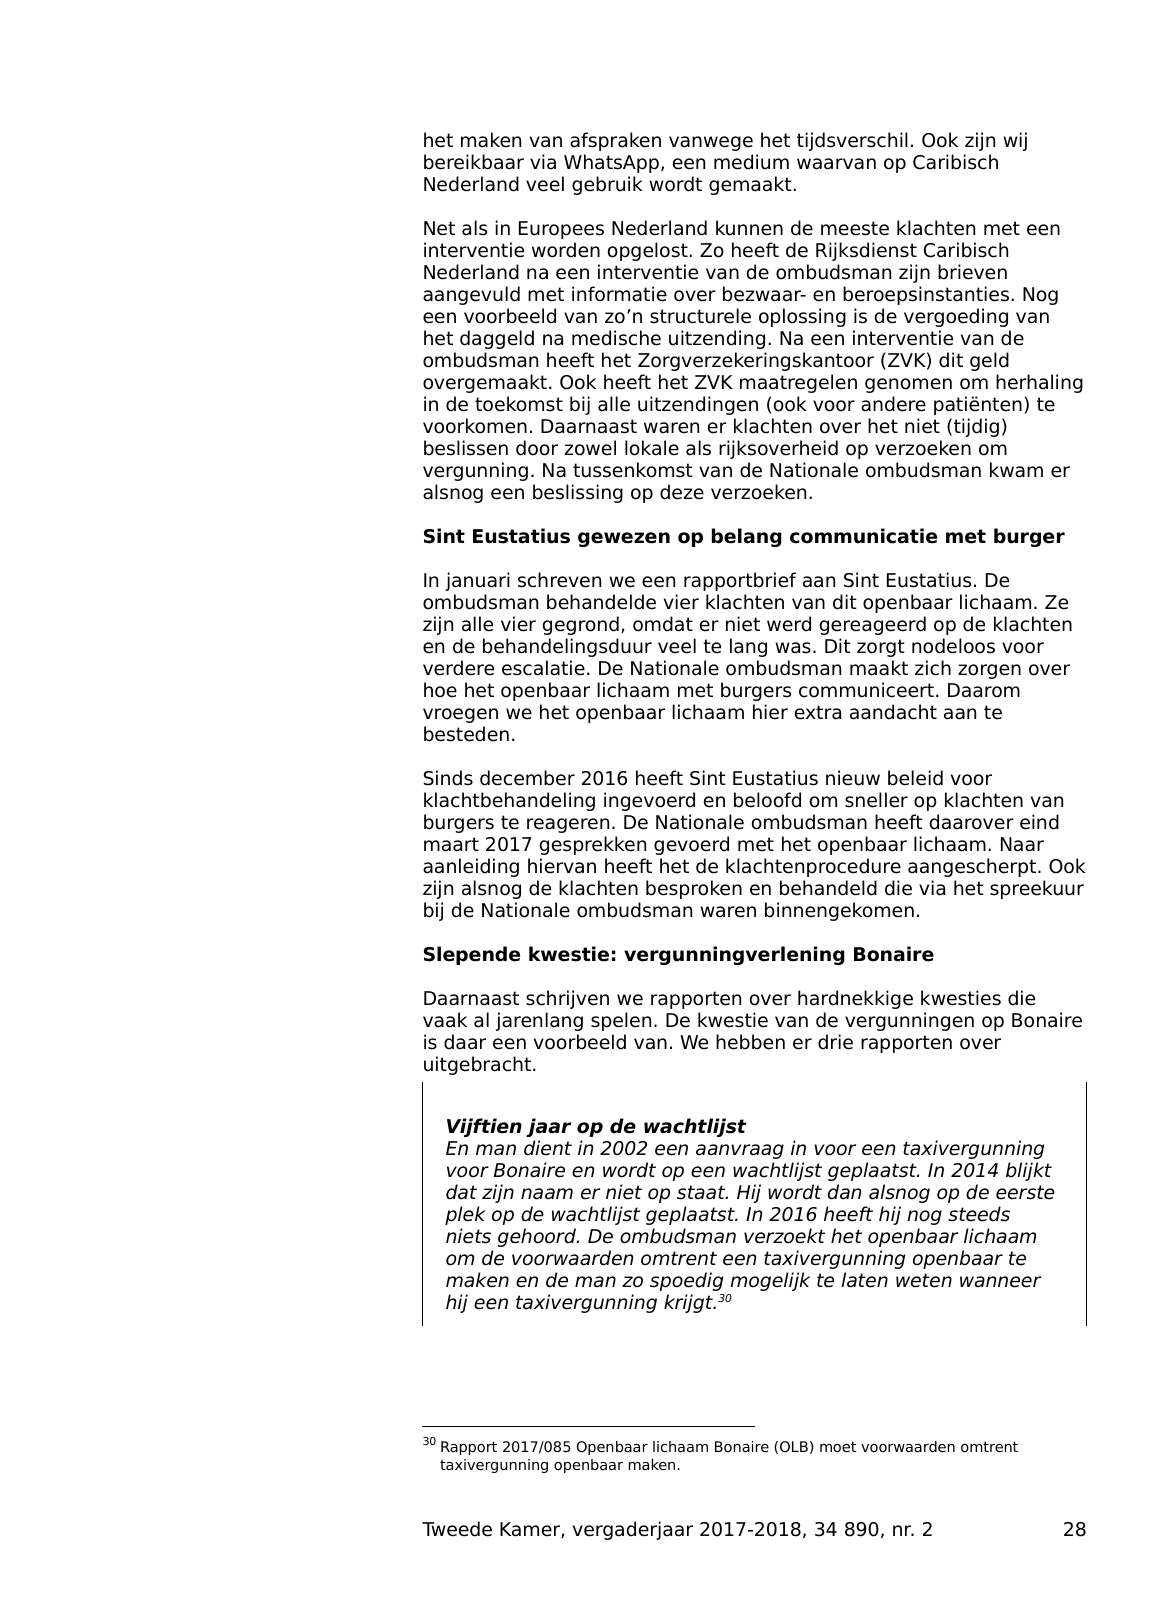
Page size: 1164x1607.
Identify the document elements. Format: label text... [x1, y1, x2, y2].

text In januari schreven we een rapportbrief aan Sint Eustatius. De ombudsman behandelde vier klachten van dit openbaar lichaam. Ze zijn alle vier gegrond, omdat er niet werd gereageerd op de klachten en de behandelingsduur veel te lang was. Dit zorgt nodeloos voor verdere escalatie. De Nationale ombudsman maakt zich zorgen over hoe het openbaar lichaam met burgers communiceert. Daarom vroegen we het openbaar lichaam hier extra aandacht aan te besteden. [422, 570, 1087, 746]
text het maken van afspraken vanwege het tijdsverschil. Ook zijn wij bereikbaar via WhatsApp, een medium waarvan op Caribisch Nederland veel gebruik wordt gemaakt. [422, 130, 1087, 196]
text Net als in Europees Nederland kunnen de meeste klachten met een interventie worden opgelost. Zo heeft de Rijksdienst Caribisch Nederland na een interventie van de ombudsman zijn brieven aangevuld met informatie over bezwaar- en beroepsinstanties. Nog een voorbeeld van zo’n structurele oplossing is de vergoeding van het daggeld na medische uitzending. Na een interventie van de ombudsman heeft het Zorgverzekeringskantoor (ZVK) dit geld overgemaakt. Ook heeft het ZVK maatregelen genomen om herhaling in de toekomst bij alle uitzendingen (ook voor andere patiënten) te voorkomen. Daarnaast waren er klachten over het niet (tijdig) beslissen door zowel lokale als rijksoverheid op verzoeken om vergunning. Na tussenkomst van de Nationale ombudsman kwam er alsnog een beslissing op deze verzoeken. [422, 218, 1087, 504]
subtitle Slepende kwestie: vergunningverlening Bonaire [422, 944, 1087, 966]
subtitle Sint Eustatius gewezen op belang communicatie met burger [422, 526, 1087, 548]
text Sinds december 2016 heeft Sint Eustatius nieuw beleid voor klachtbehandeling ingevoerd en beloofd om sneller op klachten van burgers te reageren. De Nationale ombudsman heeft daarover eind maart 2017 gesprekken gevoerd met het openbaar lichaam. Naar aanleiding hiervan heeft het de klachtenprocedure aangescherpt. Ook zijn alsnog de klachten besproken en behandeld die via het spreekuur bij de Nationale ombudsman waren binnengekomen. [422, 768, 1087, 922]
table_header Vijftien jaar op de wachtlijst En man dient in 2002 een aanvraag in voor een taxivergunning voor Bonaire en wordt op een wachtlijst geplaatst. In 2014 blijkt dat zijn naam er niet op staat. Hij wordt dan alsnog op de eerste plek op de wachtlijst geplaatst. In 2016 heeft hij nog steeds niets gehoord. De ombudsman verzoekt het openbaar lichaam om de voorwaarden omtrent een taxivergunning openbaar te maken en de man zo spoedig mogelijk te laten weten wanneer hij een taxivergunning krijgt. [423, 1082, 1086, 1326]
text Daarnaast schrijven we rapporten over hardnekkige kwesties die vaak al jarenlang spelen. De kwestie van de vergunningen op Bonaire is daar een voorbeeld van. We hebben er drie rapporten over uitgebracht. [422, 988, 1087, 1076]
